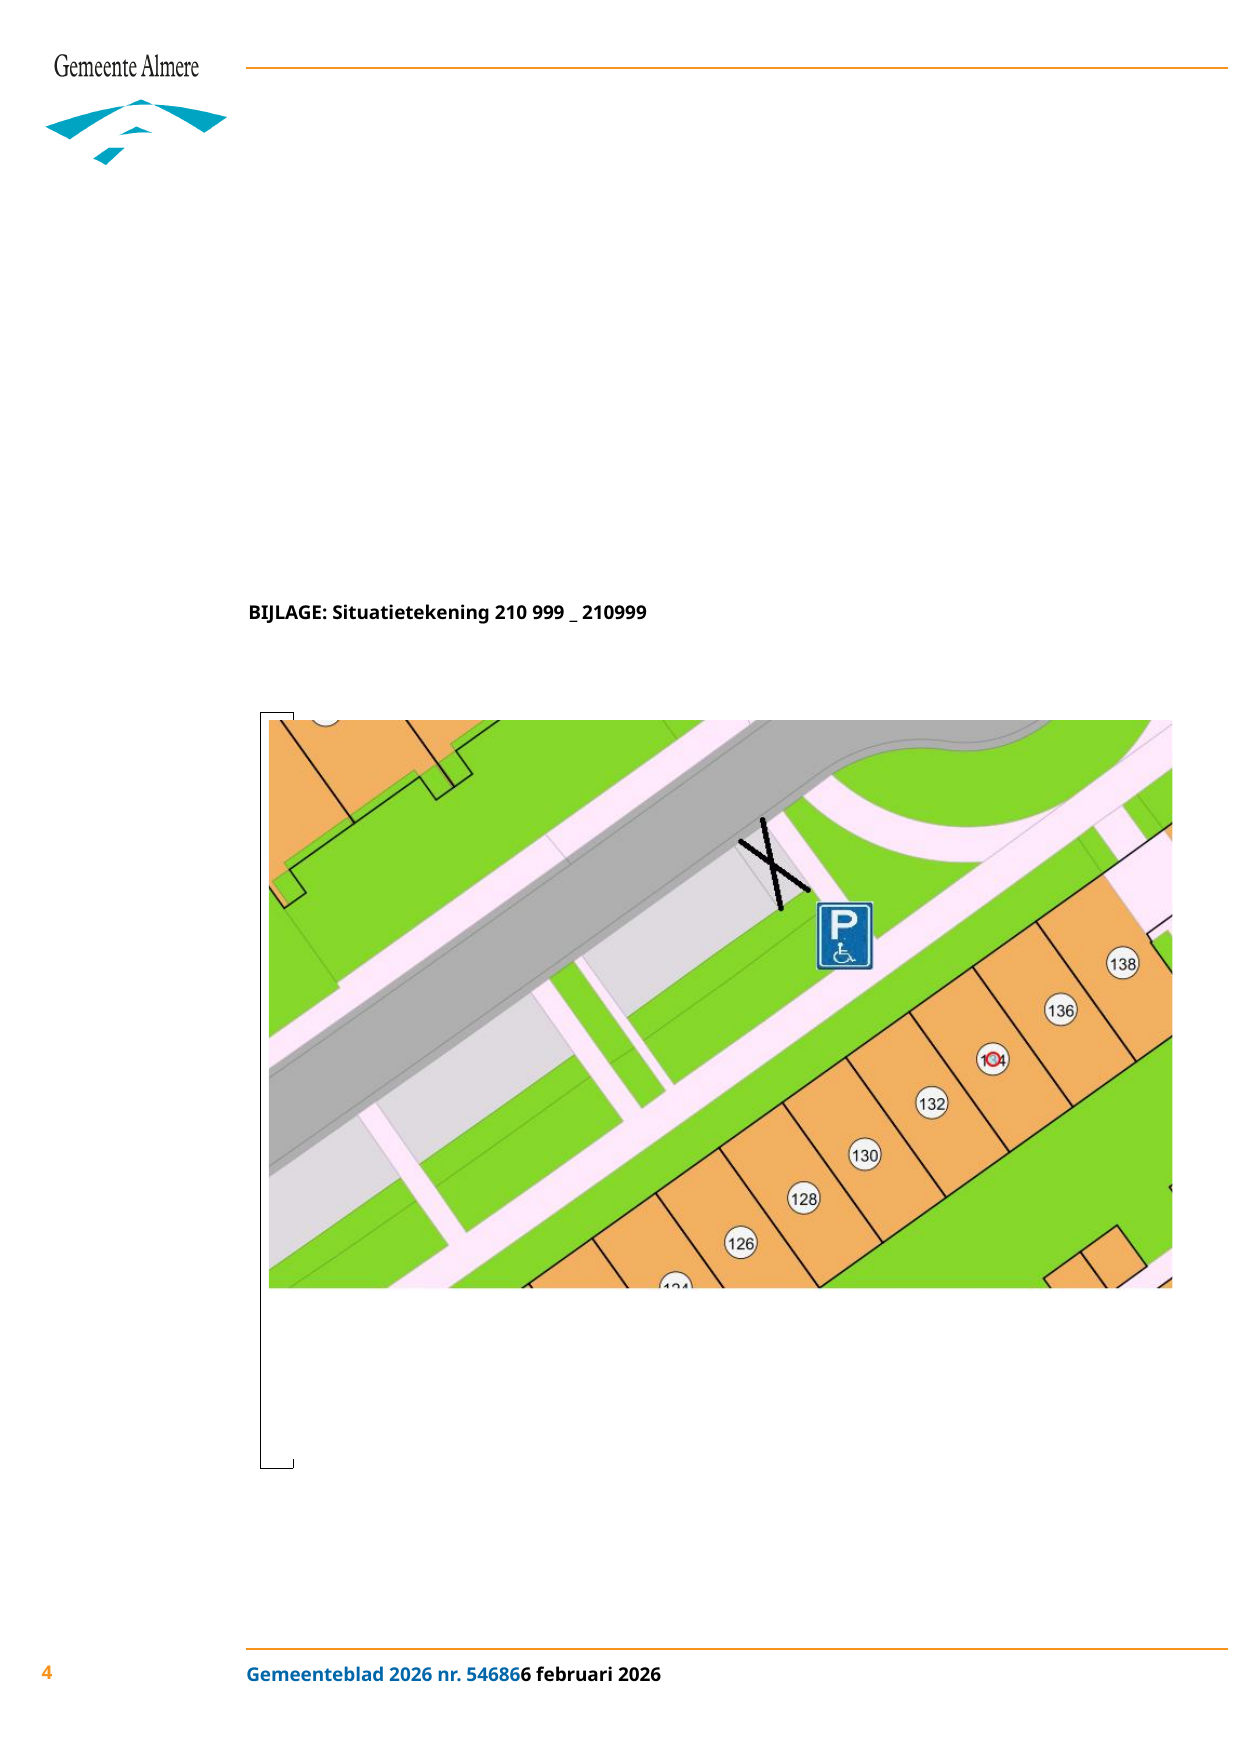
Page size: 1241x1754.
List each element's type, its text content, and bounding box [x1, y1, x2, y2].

picture [41, 47, 231, 172]
text BIJLAGE: Situatietekening 210 999 _ 210999 [248, 599, 1152, 625]
picture [268, 720, 1173, 1459]
